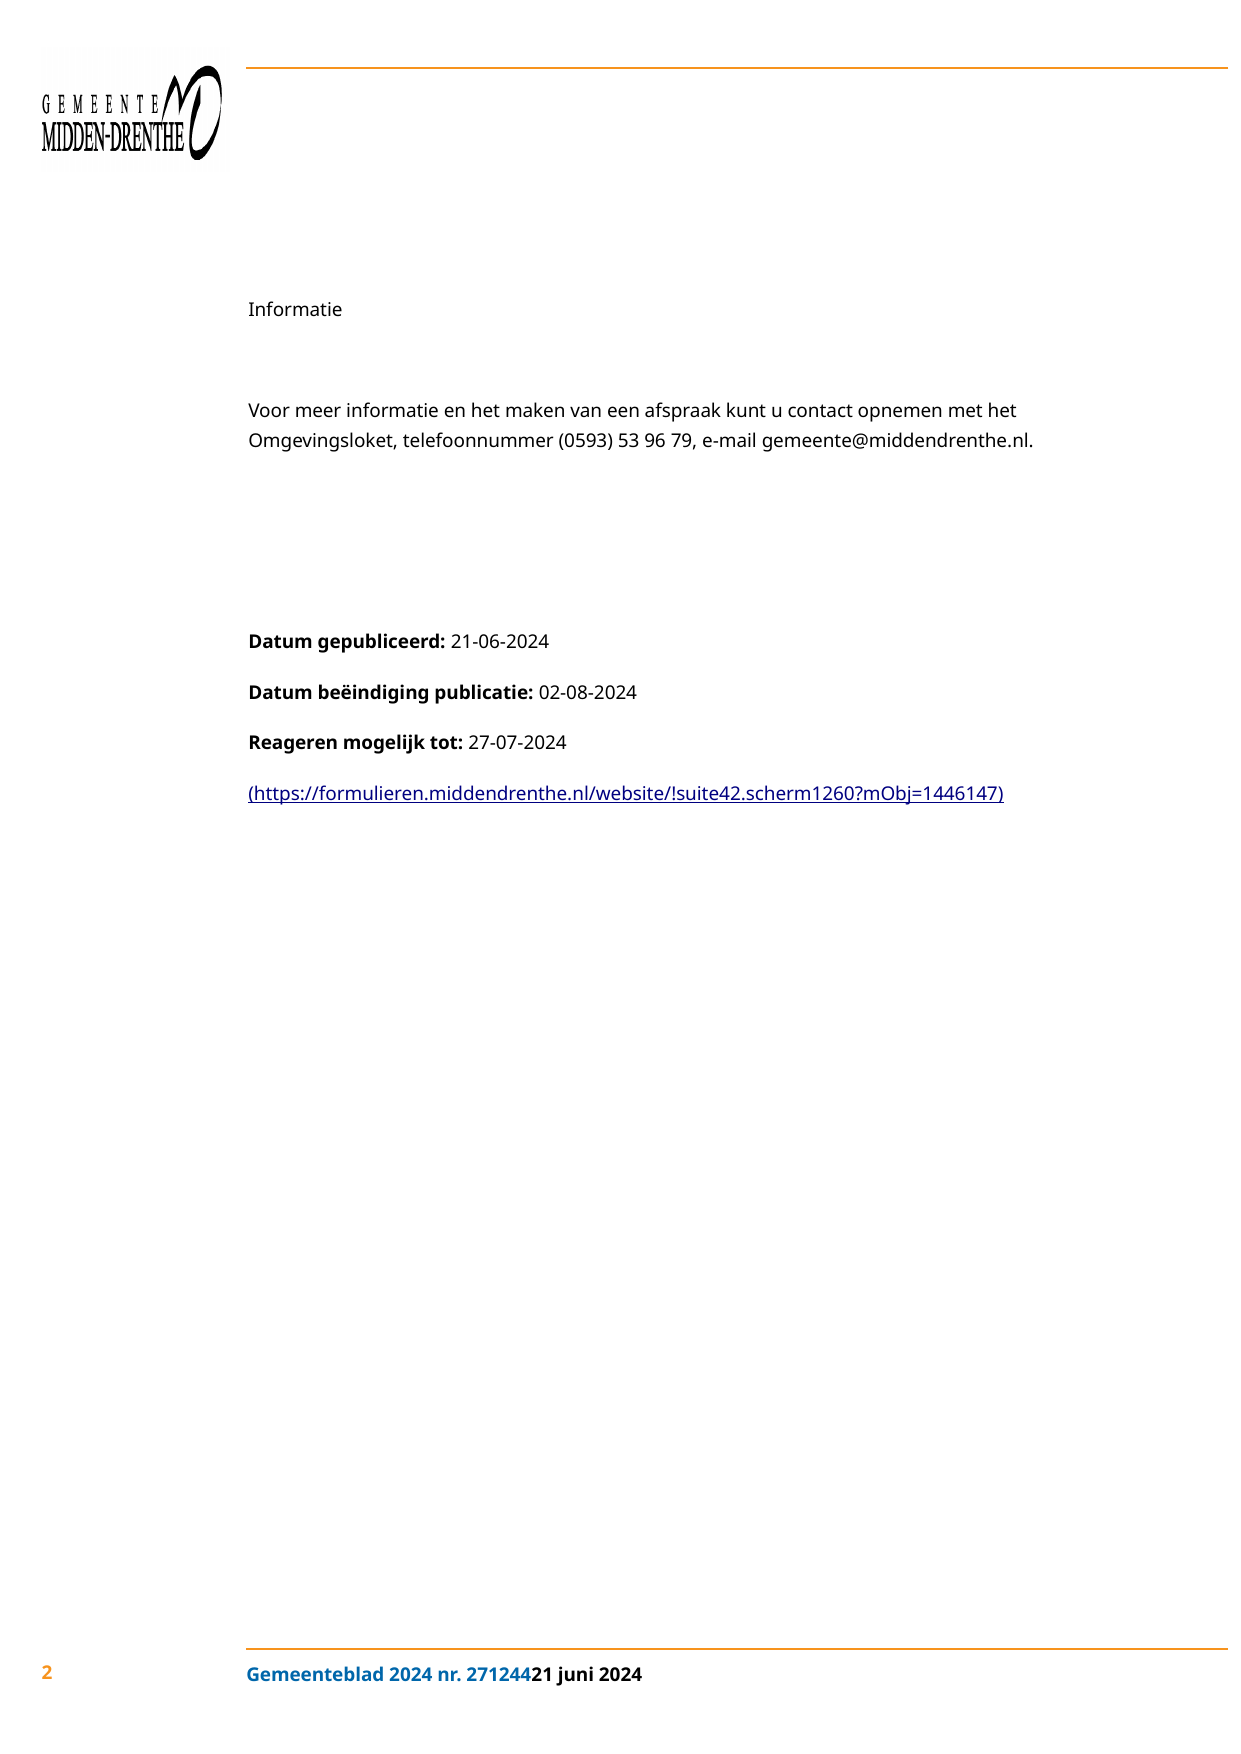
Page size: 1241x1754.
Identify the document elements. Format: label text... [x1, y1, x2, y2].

text Voor meer informatie en het maken van een afspraak kunt u contact opnemen met het Omgevingsloket, telefoonnummer (0593) 53 96 79, e-mail gemeente@middendrenthe.nl. [248, 397, 1152, 453]
text Informatie [248, 296, 1152, 322]
picture [41, 47, 231, 172]
text Datum beëindiging publicatie: 02-08-2024 [248, 679, 1152, 705]
text Reageren mogelijk tot: 27-07-2024 [248, 729, 1152, 755]
text (https://formulieren.middendrenthe.nl/website/!suite42.scherm1260?mObj=1446147) [248, 780, 1152, 806]
text Datum gepubliceerd: 21-06-2024 [248, 628, 1152, 654]
